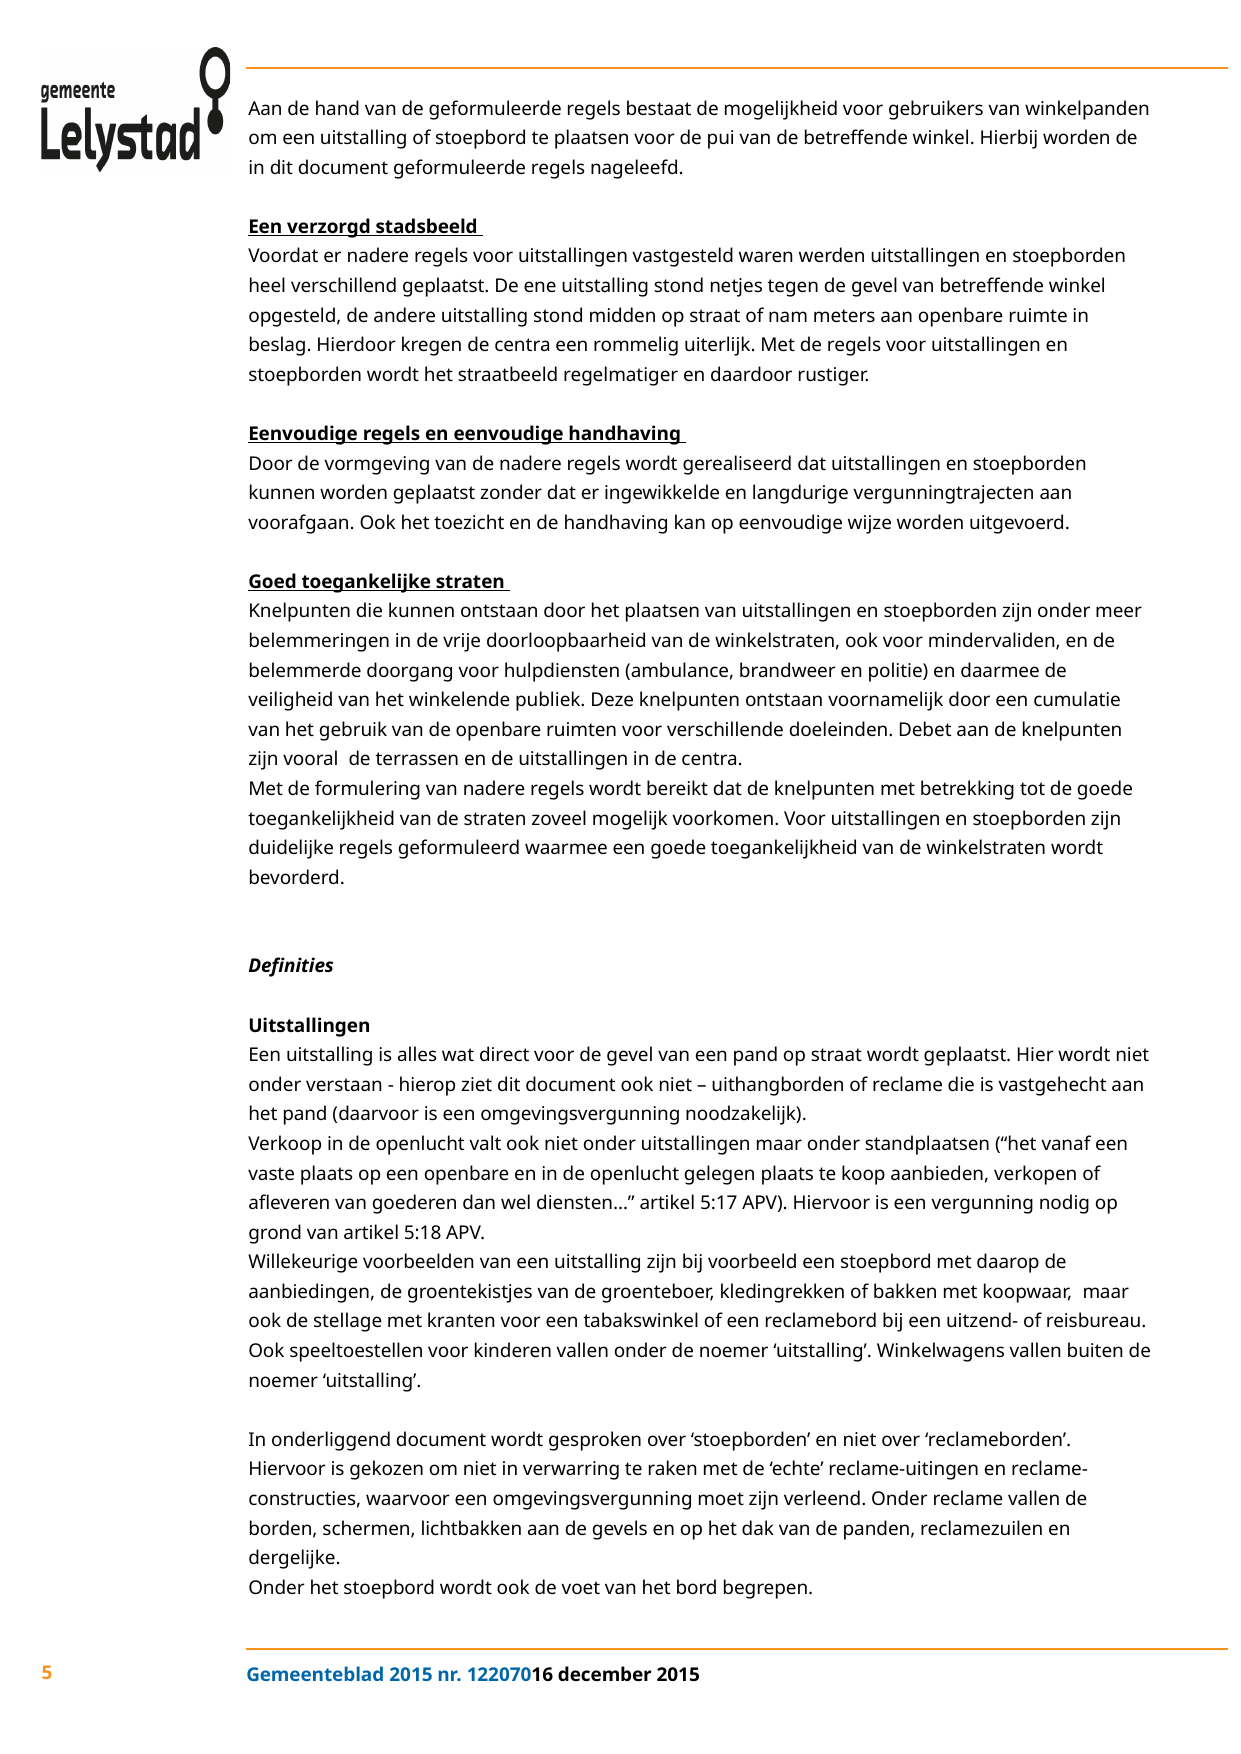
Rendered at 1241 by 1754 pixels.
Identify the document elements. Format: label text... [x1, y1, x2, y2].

text Een verzorgd stadsbeeld [248, 213, 1152, 239]
text Verkoop in de openlucht valt ook niet onder uitstallingen maar onder standplaatsen (“het vanaf een vaste plaats op een openbare en in de openlucht gelegen plaats te koop aanbieden, verkopen of afleveren van goederen dan wel diensten…” artikel 5:17 APV). Hiervoor is een vergunning nodig op grond van artikel 5:18 APV. [248, 1130, 1152, 1245]
text Knelpunten die kunnen ontstaan door het plaatsen van uitstallingen en stoepborden zijn onder meer belemmeringen in de vrije doorloopbaarheid van de winkelstraten, ook voor mindervaliden, en de belemmerde doorgang voor hulpdiensten (ambulance, brandweer en politie) en daarmee de veiligheid van het winkelende publiek. Deze knelpunten ontstaan voornamelijk door een cumulatie van het gebruik van de openbare ruimten voor verschillende doeleinden. Debet aan de knelpunten zijn vooral de terrassen en de uitstallingen in de centra. [248, 598, 1152, 771]
text Een uitstalling is alles wat direct voor de gevel van een pand op straat wordt geplaatst. Hier wordt niet onder verstaan - hierop ziet dit document ook niet – uithangborden of reclame die is vastgehecht aan het pand (daarvoor is een omgevingsvergunning noodzakelijk). [248, 1041, 1152, 1126]
text Onder het stoepbord wordt ook de voet van het bord begrepen. [248, 1574, 1152, 1600]
text Willekeurige voorbeelden van een uitstalling zijn bij voorbeeld een stoepbord met daarop de aanbiedingen, de groentekistjes van de groenteboer, kledingrekken of bakken met koopwaar, maar ook de stellage met kranten voor een tabakswinkel of een reclamebord bij een uitzend- of reisbureau. Ook speeltoestellen voor kinderen vallen onder de noemer ‘uitstalling’. Winkelwagens vallen buiten de noemer ‘uitstalling’. [248, 1248, 1152, 1393]
text Goed toegankelijke straten [248, 568, 1152, 594]
text Voordat er nadere regels voor uitstallingen vastgesteld waren werden uitstallingen en stoepborden heel verschillend geplaatst. De ene uitstalling stond netjes tegen de gevel van betreffende winkel opgesteld, de andere uitstalling stond midden op straat of nam meters aan openbare ruimte in beslag. Hierdoor kregen de centra een rommelig uiterlijk. Met de regels voor uitstallingen en stoepborden wordt het straatbeeld regelmatiger en daardoor rustiger. [248, 243, 1152, 387]
text Definities [248, 953, 1152, 978]
text Door de vormgeving van de nadere regels wordt gerealiseerd dat uitstallingen en stoepborden kunnen worden geplaatst zonder dat er ingewikkelde en langdurige vergunningtrajecten aan voorafgaan. Ook het toezicht en de handhaving kan op eenvoudige wijze worden uitgevoerd. [248, 450, 1152, 535]
text In onderliggend document wordt gesproken over ‘stoepborden’ en niet over ‘reclameborden’. Hiervoor is gekozen om niet in verwarring te raken met de ‘echte’ reclame-uitingen en reclame-constructies, waarvoor een omgevingsvergunning moet zijn verleend. Onder reclame vallen de borden, schermen, lichtbakken aan de gevels en op het dak van de panden, reclamezuilen en dergelijke. [248, 1426, 1152, 1570]
picture [41, 47, 231, 172]
text Aan de hand van de geformuleerde regels bestaat de mogelijkheid voor gebruikers van winkelpanden om een uitstalling of stoepbord te plaatsen voor de pui van de betreffende winkel. Hierbij worden de in dit document geformuleerde regels nageleefd. [248, 95, 1152, 180]
text Met de formulering van nadere regels wordt bereikt dat de knelpunten met betrekking tot de goede toegankelijkheid van de straten zoveel mogelijk voorkomen. Voor uitstallingen en stoepborden zijn duidelijke regels geformuleerd waarmee een goede toegankelijkheid van de winkelstraten wordt bevorderd. [248, 775, 1152, 890]
text Eenvoudige regels en eenvoudige handhaving [248, 420, 1152, 446]
text Uitstallingen [248, 1012, 1152, 1038]
